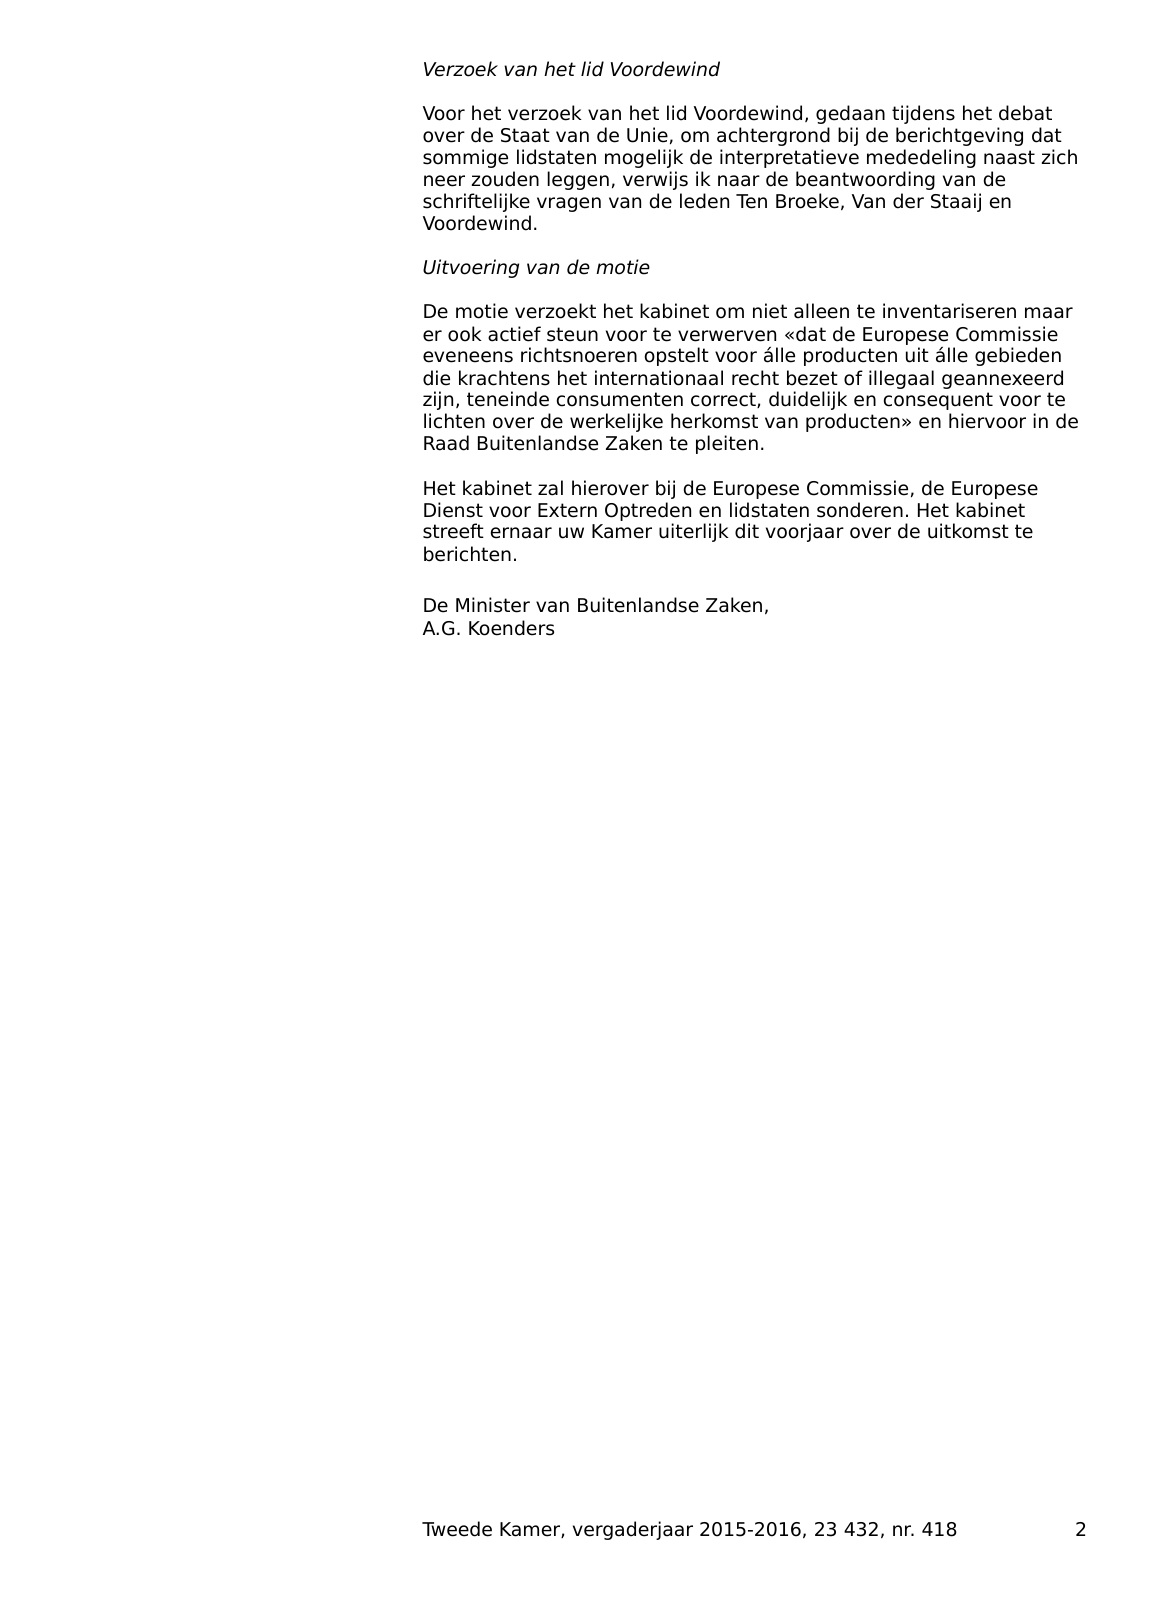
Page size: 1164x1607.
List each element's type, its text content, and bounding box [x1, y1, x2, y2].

text De motie verzoekt het kabinet om niet alleen te inventariseren maar er ook actief steun voor te verwerven «dat de Europese Commissie eveneens richtsnoeren opstelt voor álle producten uit álle gebieden die krachtens het internationaal recht bezet of illegaal geannexeerd zijn, teneinde consumenten correct, duidelijk en consequent voor te lichten over de werkelijke herkomst van producten» en hiervoor in de Raad Buitenlandse Zaken te pleiten. [422, 301, 1087, 455]
subtitle Uitvoering van de motie [422, 257, 1087, 279]
text Voor het verzoek van het lid Voordewind, gedaan tijdens het debat over de Staat van de Unie, om achtergrond bij de berichtgeving dat sommige lidstaten mogelijk de interpretatieve mededeling naast zich neer zouden leggen, verwijs ik naar de beantwoording van de schriftelijke vragen van de leden Ten Broeke, Van der Staaij en Voordewind. [422, 103, 1087, 235]
text Het kabinet zal hierover bij de Europese Commissie, de Europese Dienst voor Extern Optreden en lidstaten sonderen. Het kabinet streeft ernaar uw Kamer uiterlijk dit voorjaar over de uitkomst te berichten. [422, 477, 1087, 565]
text De Minister van Buitenlandse Zaken, A.G. Koenders [422, 595, 1087, 639]
subtitle Verzoek van het lid Voordewind [422, 59, 1087, 81]
